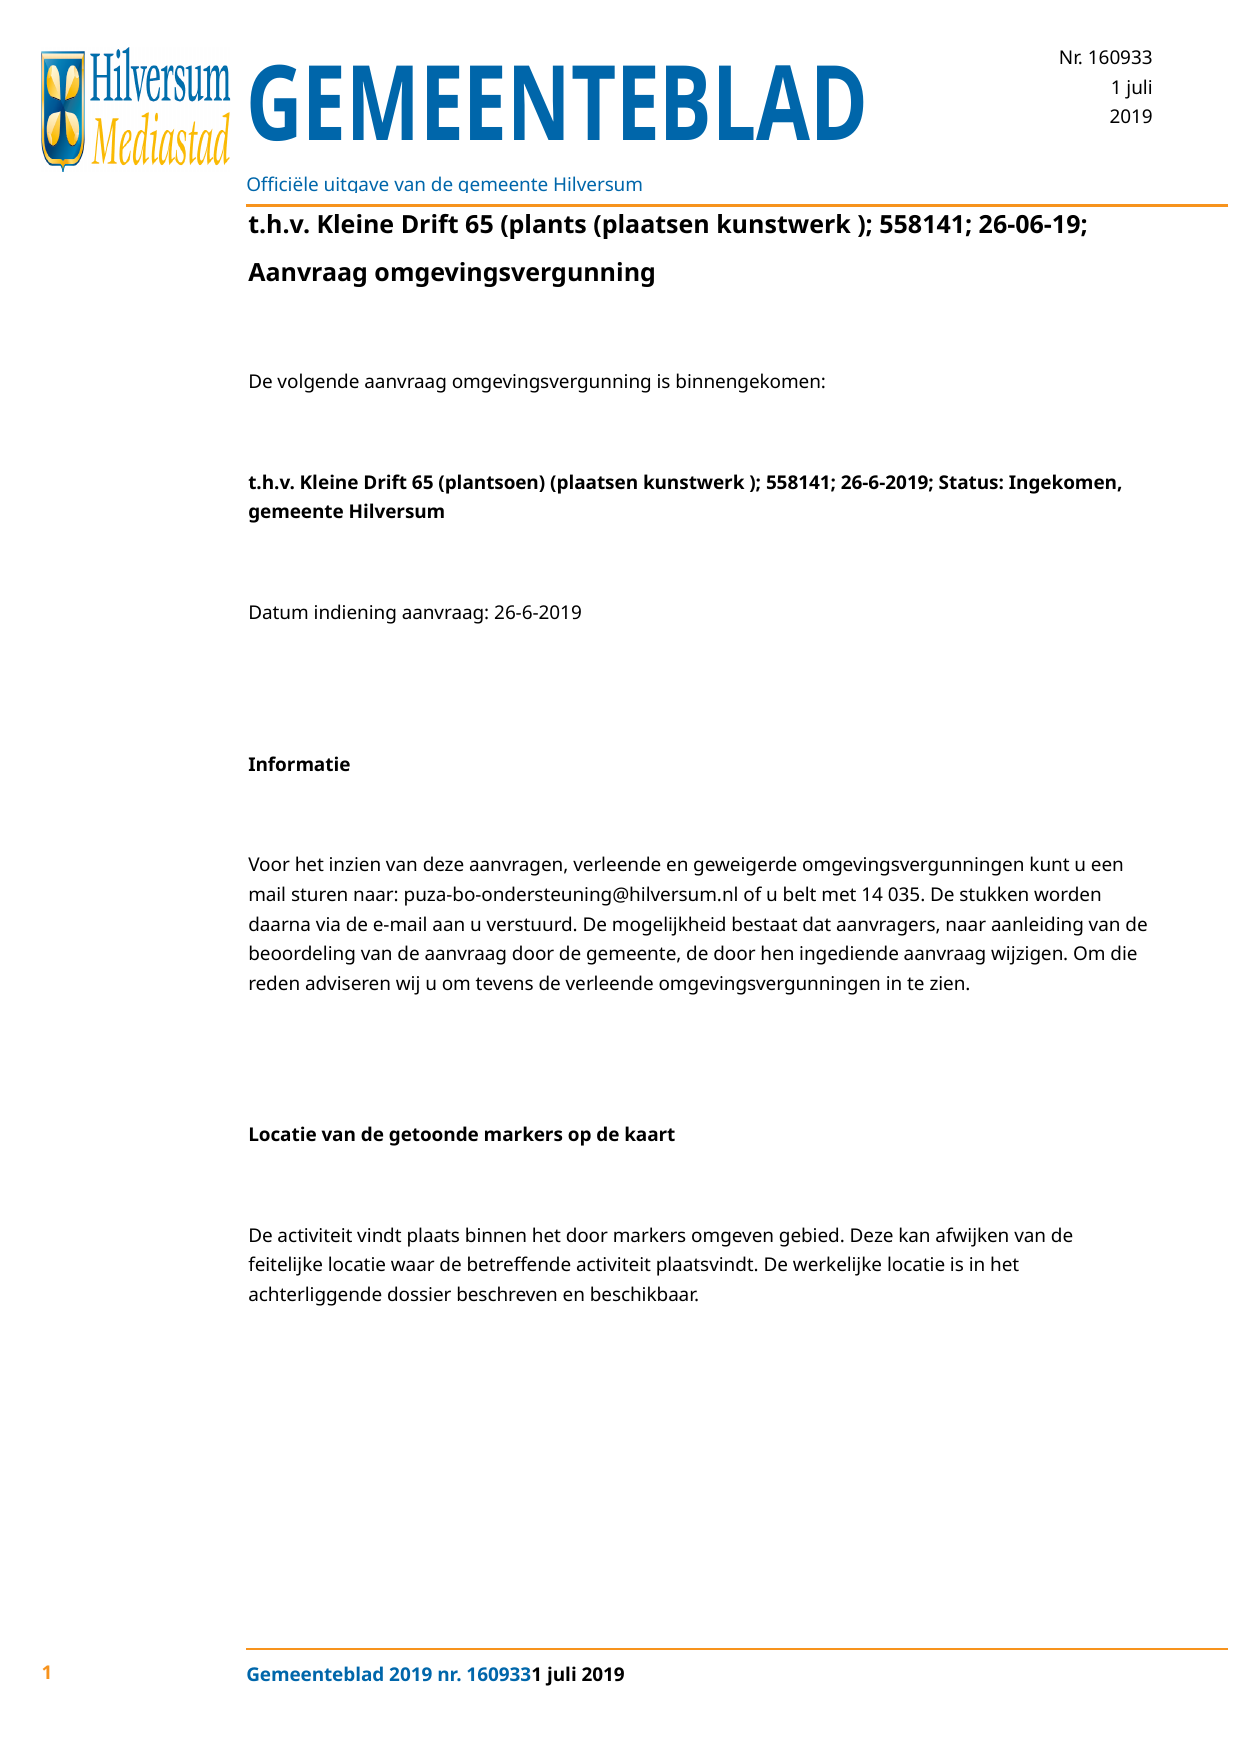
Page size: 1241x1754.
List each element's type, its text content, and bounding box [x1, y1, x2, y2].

text t.h.v. Kleine Drift 65 (plants (plaatsen kunstwerk ); 558141; 26-06-19; Aanvraag omgevingsvergunning [248, 207, 1152, 288]
text t.h.v. Kleine Drift 65 (plantsoen) (plaatsen kunstwerk ); 558141; 26-6-2019; Status: Ingekomen, gemeente Hilversum [248, 469, 1152, 524]
text Voor het inzien van deze aanvragen, verleende en geweigerde omgevingsvergunningen kunt u een mail sturen naar: puza-bo-ondersteuning@hilversum.nl of u belt met 14 035. De stukken worden daarna via de e-mail aan u verstuurd. De mogelijkheid bestaat dat aanvragers, naar aanleiding van de beoordeling van de aanvraag door de gemeente, de door hen ingediende aanvraag wijzigen. Om die reden adviseren wij u om tevens de verleende omgevingsvergunningen in te zien. [248, 852, 1152, 996]
picture [41, 47, 231, 172]
text De activiteit vindt plaats binnen het door markers omgeven gebied. Deze kan afwijken van de feitelijke locatie waar de betreffende activiteit plaatsvindt. De werkelijke locatie is in het achterliggende dossier beschreven en beschikbaar. [248, 1222, 1152, 1307]
text De volgende aanvraag omgevingsvergunning is binnengekomen: [248, 368, 1152, 394]
text Datum indiening aanvraag: 26-6-2019 [248, 599, 1152, 625]
text Locatie van de getoonde markers op de kaart [248, 1121, 1152, 1147]
text Informatie [248, 751, 1152, 777]
